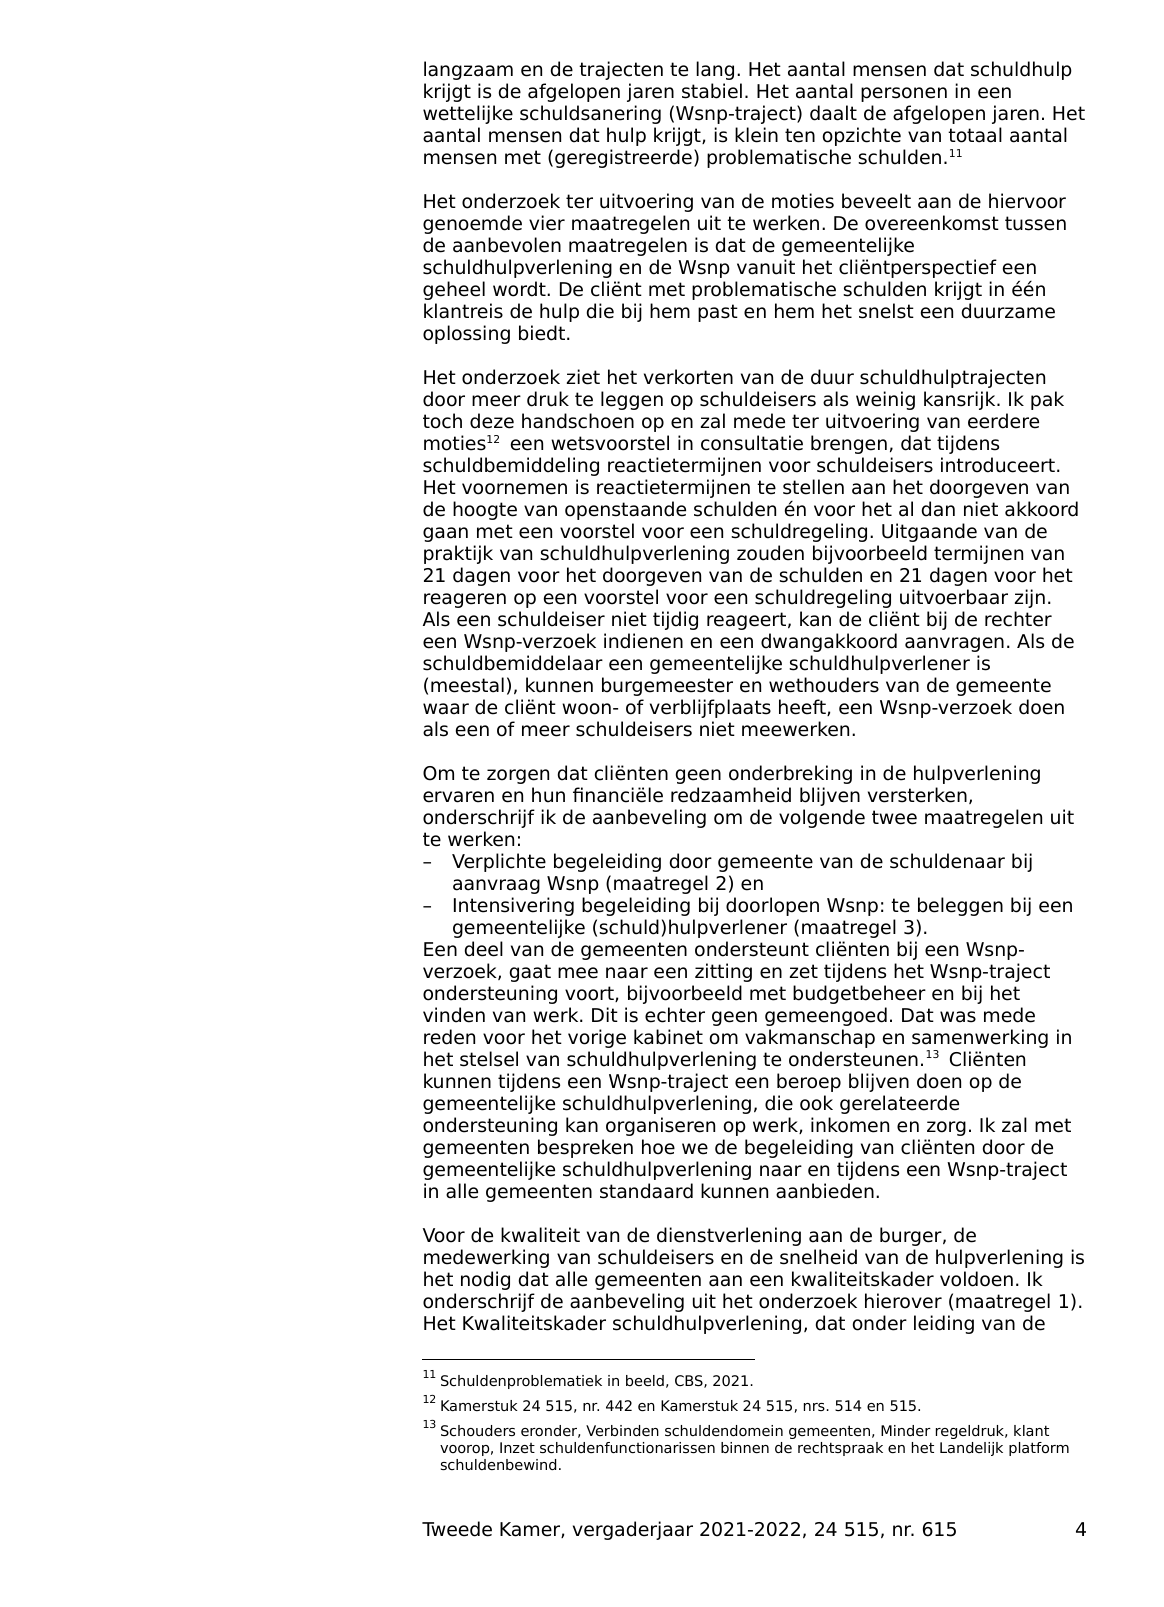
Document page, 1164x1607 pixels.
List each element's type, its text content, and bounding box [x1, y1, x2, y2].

text Kamerstuk 24 515, nr. 442 en Kamerstuk 24 515, nrs. 514 en 515. [422, 1393, 1087, 1416]
text Het onderzoek ziet het verkorten van de duur schuldhulptrajecten door meer druk te leggen op schuldeisers als weinig kansrijk. Ik pak toch deze handschoen op en zal mede ter uitvoering van eerdere moties een wetsvoorstel in consultatie brengen, dat tijdens schuldbemiddeling reactietermijnen voor schuldeisers introduceert. Het voornemen is reactietermijnen te stellen aan het doorgeven van de hoogte van openstaande schulden én voor het al dan niet akkoord gaan met een voorstel voor een schuldregeling. Uitgaande van de praktijk van schuldhulpverlening zouden bijvoorbeeld termijnen van 21 dagen voor het doorgeven van de schulden en 21 dagen voor het reageren op een voorstel voor een schuldregeling uitvoerbaar zijn. Als een schuldeiser niet tijdig reageert, kan de cliënt bij de rechter een Wsnp-verzoek indienen en een dwangakkoord aanvragen. Als de schuldbemiddelaar een gemeentelijke schuldhulpverlener is (meestal), kunnen burgemeester en wethouders van de gemeente waar de cliënt woon- of verblijfplaats heeft, een Wsnp-verzoek doen als een of meer schuldeisers niet meewerken. [422, 367, 1087, 741]
text Het onderzoek ter uitvoering van de moties beveelt aan de hiervoor genoemde vier maatregelen uit te werken. De overeenkomst tussen de aanbevolen maatregelen is dat de gemeentelijke schuldhulpverlening en de Wsnp vanuit het cliëntperspectief een geheel wordt. De cliënt met problematische schulden krijgt in één klantreis de hulp die bij hem past en hem het snelst een duurzame oplossing biedt. [422, 191, 1087, 345]
text Voor de kwaliteit van de dienstverlening aan de burger, de medewerking van schuldeisers en de snelheid van de hulpverlening is het nodig dat alle gemeenten aan een kwaliteitskader voldoen. Ik onderschrijf de aanbeveling uit het onderzoek hierover (maatregel 1). Het Kwaliteitskader schuldhulpverlening, dat onder leiding van de [422, 1225, 1087, 1335]
text – Verplichte begeleiding door gemeente van de schuldenaar bij aanvraag Wsnp (maatregel 2) en [422, 851, 1087, 895]
text Om te zorgen dat cliënten geen onderbreking in de hulpverlening ervaren en hun financiële redzaamheid blijven versterken, onderschrijf ik de aanbeveling om de volgende twee maatregelen uit te werken: [422, 763, 1087, 851]
text Schuldenproblematiek in beeld, CBS, 2021. [422, 1368, 1087, 1391]
text langzaam en de trajecten te lang. Het aantal mensen dat schuldhulp krijgt is de afgelopen jaren stabiel. Het aantal personen in een wettelijke schuldsanering (Wsnp-traject) daalt de afgelopen jaren. Het aantal mensen dat hulp krijgt, is klein ten opzichte van totaal aantal mensen met (geregistreerde) problematische schulden. [422, 59, 1087, 169]
text Een deel van de gemeenten ondersteunt cliënten bij een Wsnp-verzoek, gaat mee naar een zitting en zet tijdens het Wsnp-traject ondersteuning voort, bijvoorbeeld met budgetbeheer en bij het vinden van werk. Dit is echter geen gemeengoed. Dat was mede reden voor het vorige kabinet om vakmanschap en samenwerking in het stelsel van schuldhulpverlening te ondersteunen. Cliënten kunnen tijdens een Wsnp-traject een beroep blijven doen op de gemeentelijke schuldhulpverlening, die ook gerelateerde ondersteuning kan organiseren op werk, inkomen en zorg. Ik zal met gemeenten bespreken hoe we de begeleiding van cliënten door de gemeentelijke schuldhulpverlening naar en tijdens een Wsnp-traject in alle gemeenten standaard kunnen aanbieden. [422, 939, 1087, 1203]
text – Intensivering begeleiding bij doorlopen Wsnp: te beleggen bij een gemeentelijke (schuld)hulpverlener (maatregel 3). [422, 895, 1087, 939]
text Schouders eronder, Verbinden schuldendomein gemeenten, Minder regeldruk, klant voorop, Inzet schuldenfunctionarissen binnen de rechtspraak en het Landelijk platform schuldenbewind. [422, 1418, 1087, 1474]
